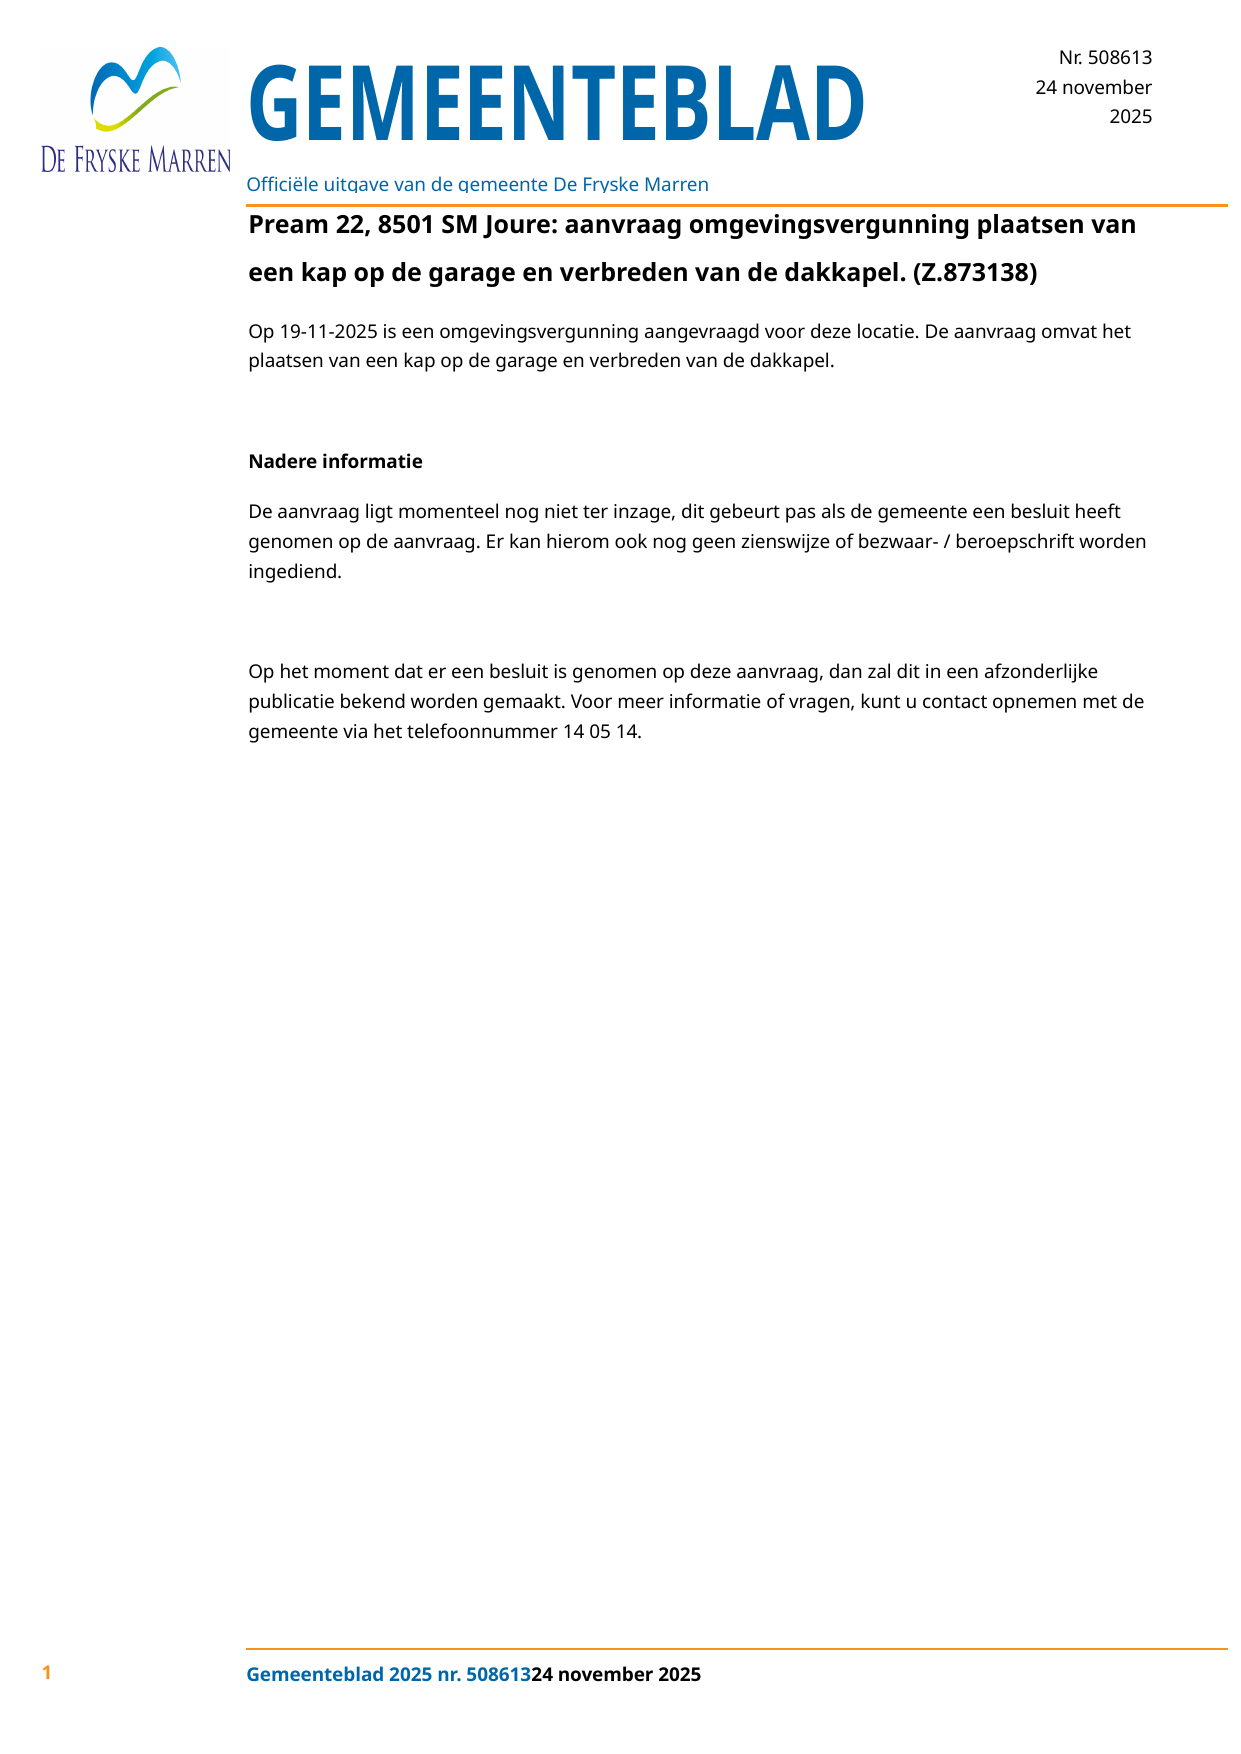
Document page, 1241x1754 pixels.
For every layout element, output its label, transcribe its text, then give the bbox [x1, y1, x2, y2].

text Nadere informatie [248, 448, 1152, 474]
text Pream 22, 8501 SM Joure: aanvraag omgevingsvergunning plaatsen van een kap op de garage en verbreden van de dakkapel. (Z.873138) [248, 207, 1152, 288]
text Op het moment dat er een besluit is genomen op deze aanvraag, dan zal dit in een afzonderlijke publicatie bekend worden gemaakt. Voor meer informatie of vragen, kunt u contact opnemen met de gemeente via het telefoonnummer 14 05 14. [248, 659, 1152, 744]
picture [41, 47, 231, 172]
text De aanvraag ligt momenteel nog niet ter inzage, dit gebeurt pas als de gemeente een besluit heeft genomen op de aanvraag. Er kan hierom ook nog geen zienswijze of bezwaar- / beroepschrift worden ingediend. [248, 499, 1152, 584]
text Op 19-11-2025 is een omgevingsvergunning aangevraagd voor deze locatie. De aanvraag omvat het plaatsen van een kap op de garage en verbreden van de dakkapel. [248, 318, 1152, 373]
